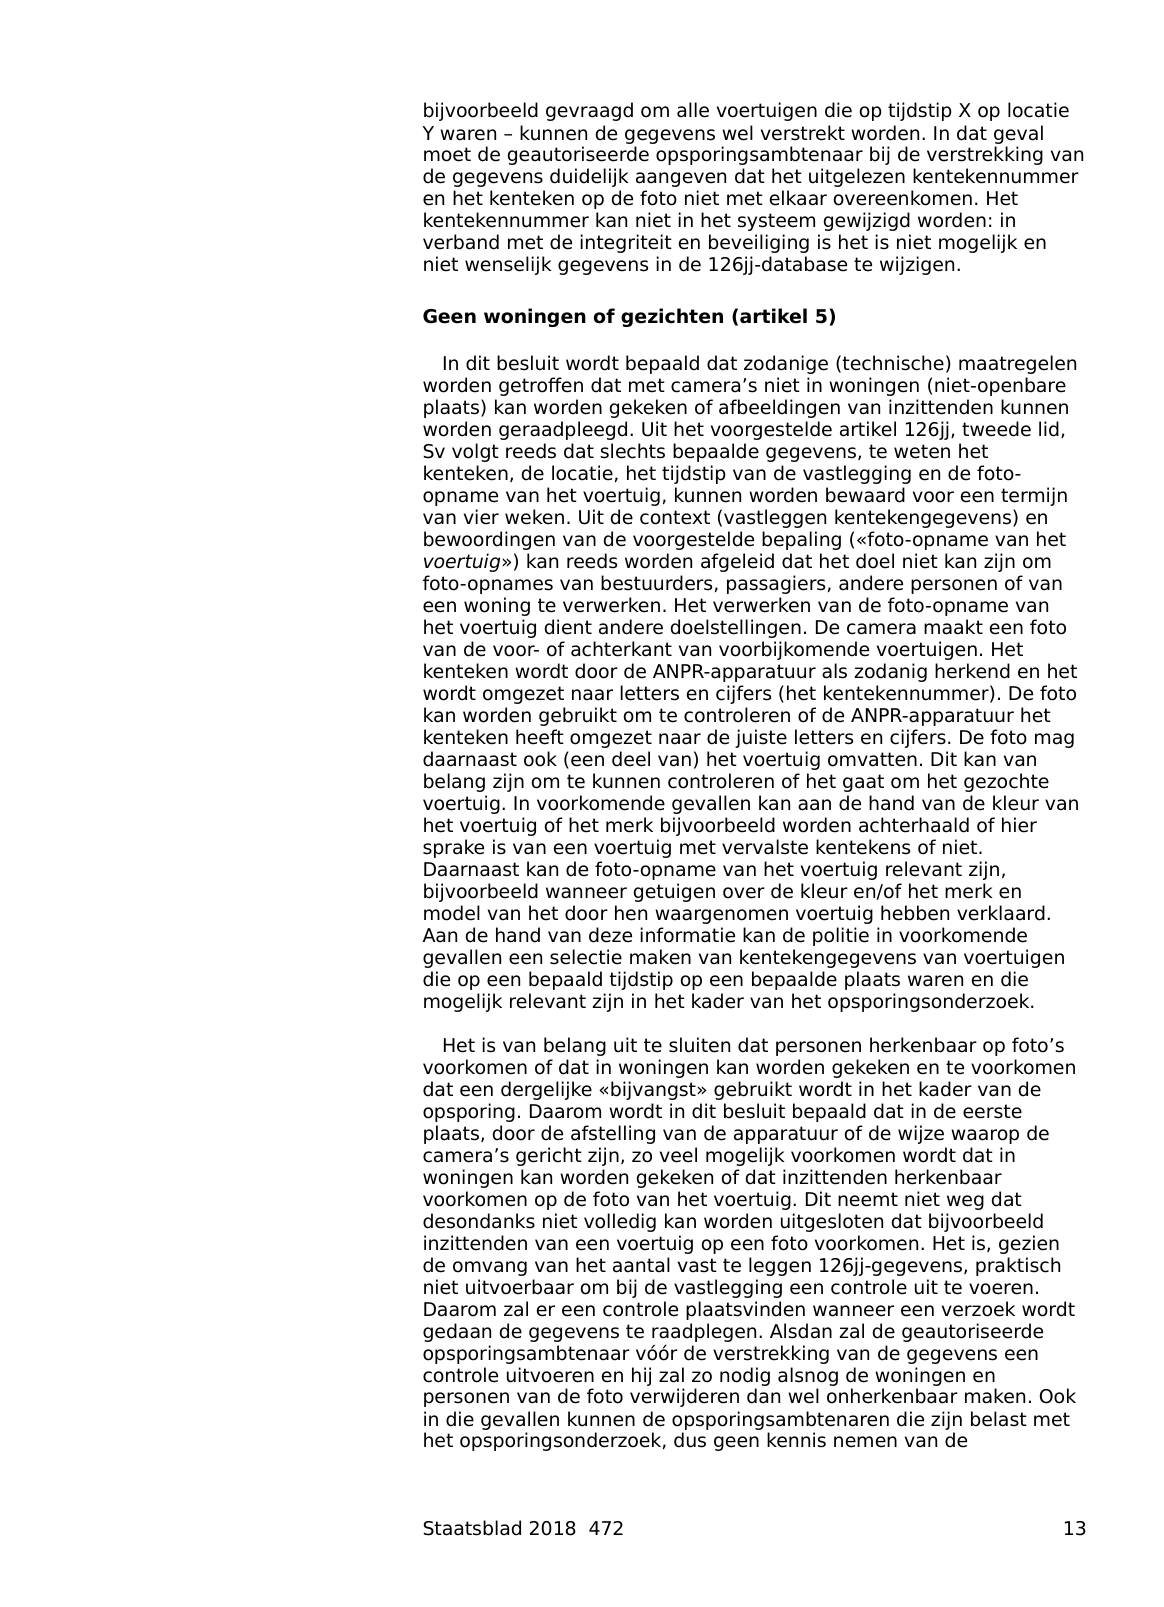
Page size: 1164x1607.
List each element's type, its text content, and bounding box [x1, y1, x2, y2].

text Het is van belang uit te sluiten dat personen herkenbaar op foto’s voorkomen of dat in woningen kan worden gekeken en te voorkomen dat een dergelijke «bijvangst» gebruikt wordt in het kader van de opsporing. Daarom wordt in dit besluit bepaald dat in de eerste plaats, door de afstelling van de apparatuur of de wijze waarop de camera’s gericht zijn, zo veel mogelijk voorkomen wordt dat in woningen kan worden gekeken of dat inzittenden herkenbaar voorkomen op de foto van het voertuig. Dit neemt niet weg dat desondanks niet volledig kan worden uitgesloten dat bijvoorbeeld inzittenden van een voertuig op een foto voorkomen. Het is, gezien de omvang van het aantal vast te leggen 126jj-gegevens, praktisch niet uitvoerbaar om bij de vastlegging een controle uit te voeren. Daarom zal er een controle plaatsvinden wanneer een verzoek wordt gedaan de gegevens te raadplegen. Alsdan zal de geautoriseerde opsporingsambtenaar vóór de verstrekking van de gegevens een controle uitvoeren en hij zal zo nodig alsnog de woningen en personen van de foto verwijderen dan wel onherkenbaar maken. Ook in die gevallen kunnen de opsporingsambtenaren die zijn belast met het opsporingsonderzoek, dus geen kennis nemen van de [422, 1035, 1087, 1452]
subtitle Geen woningen of gezichten (artikel 5) [422, 306, 1087, 328]
text In dit besluit wordt bepaald dat zodanige (technische) maatregelen worden getroffen dat met camera’s niet in woningen (niet-openbare plaats) kan worden gekeken of afbeeldingen van inzittenden kunnen worden geraadpleegd. Uit het voorgestelde artikel 126jj, tweede lid, Sv volgt reeds dat slechts bepaalde gegevens, te weten het kenteken, de locatie, het tijdstip van de vastlegging en de foto-opname van het voertuig, kunnen worden bewaard voor een termijn van vier weken. Uit de context (vastleggen kentekengegevens) en bewoordingen van de voorgestelde bepaling («foto-opname van het voertuig») kan reeds worden afgeleid dat het doel niet kan zijn om foto-opnames van bestuurders, passagiers, andere personen of van een woning te verwerken. Het verwerken van de foto-opname van het voertuig dient andere doelstellingen. De camera maakt een foto van de voor- of achterkant van voorbijkomende voertuigen. Het kenteken wordt door de ANPR-apparatuur als zodanig herkend en het wordt omgezet naar letters en cijfers (het kentekennummer). De foto kan worden gebruikt om te controleren of de ANPR-apparatuur het kenteken heeft omgezet naar de juiste letters en cijfers. De foto mag daarnaast ook (een deel van) het voertuig omvatten. Dit kan van belang zijn om te kunnen controleren of het gaat om het gezochte voertuig. In voorkomende gevallen kan aan de hand van de kleur van het voertuig of het merk bijvoorbeeld worden achterhaald of hier sprake is van een voertuig met vervalste kentekens of niet. Daarnaast kan de foto-opname van het voertuig relevant zijn, bijvoorbeeld wanneer getuigen over de kleur en/of het merk en model van het door hen waargenomen voertuig hebben verklaard. Aan de hand van deze informatie kan de politie in voorkomende gevallen een selectie maken van kentekengegevens van voertuigen die op een bepaald tijdstip op een bepaalde plaats waren en die mogelijk relevant zijn in het kader van het opsporingsonderzoek. [422, 353, 1087, 1013]
text bijvoorbeeld gevraagd om alle voertuigen die op tijdstip X op locatie Y waren – kunnen de gegevens wel verstrekt worden. In dat geval moet de geautoriseerde opsporingsambtenaar bij de verstrekking van de gegevens duidelijk aangeven dat het uitgelezen kentekennummer en het kenteken op de foto niet met elkaar overeenkomen. Het kentekennummer kan niet in het systeem gewijzigd worden: in verband met de integriteit en beveiliging is het is niet mogelijk en niet wenselijk gegevens in de 126jj-database te wijzigen. [422, 100, 1087, 276]
